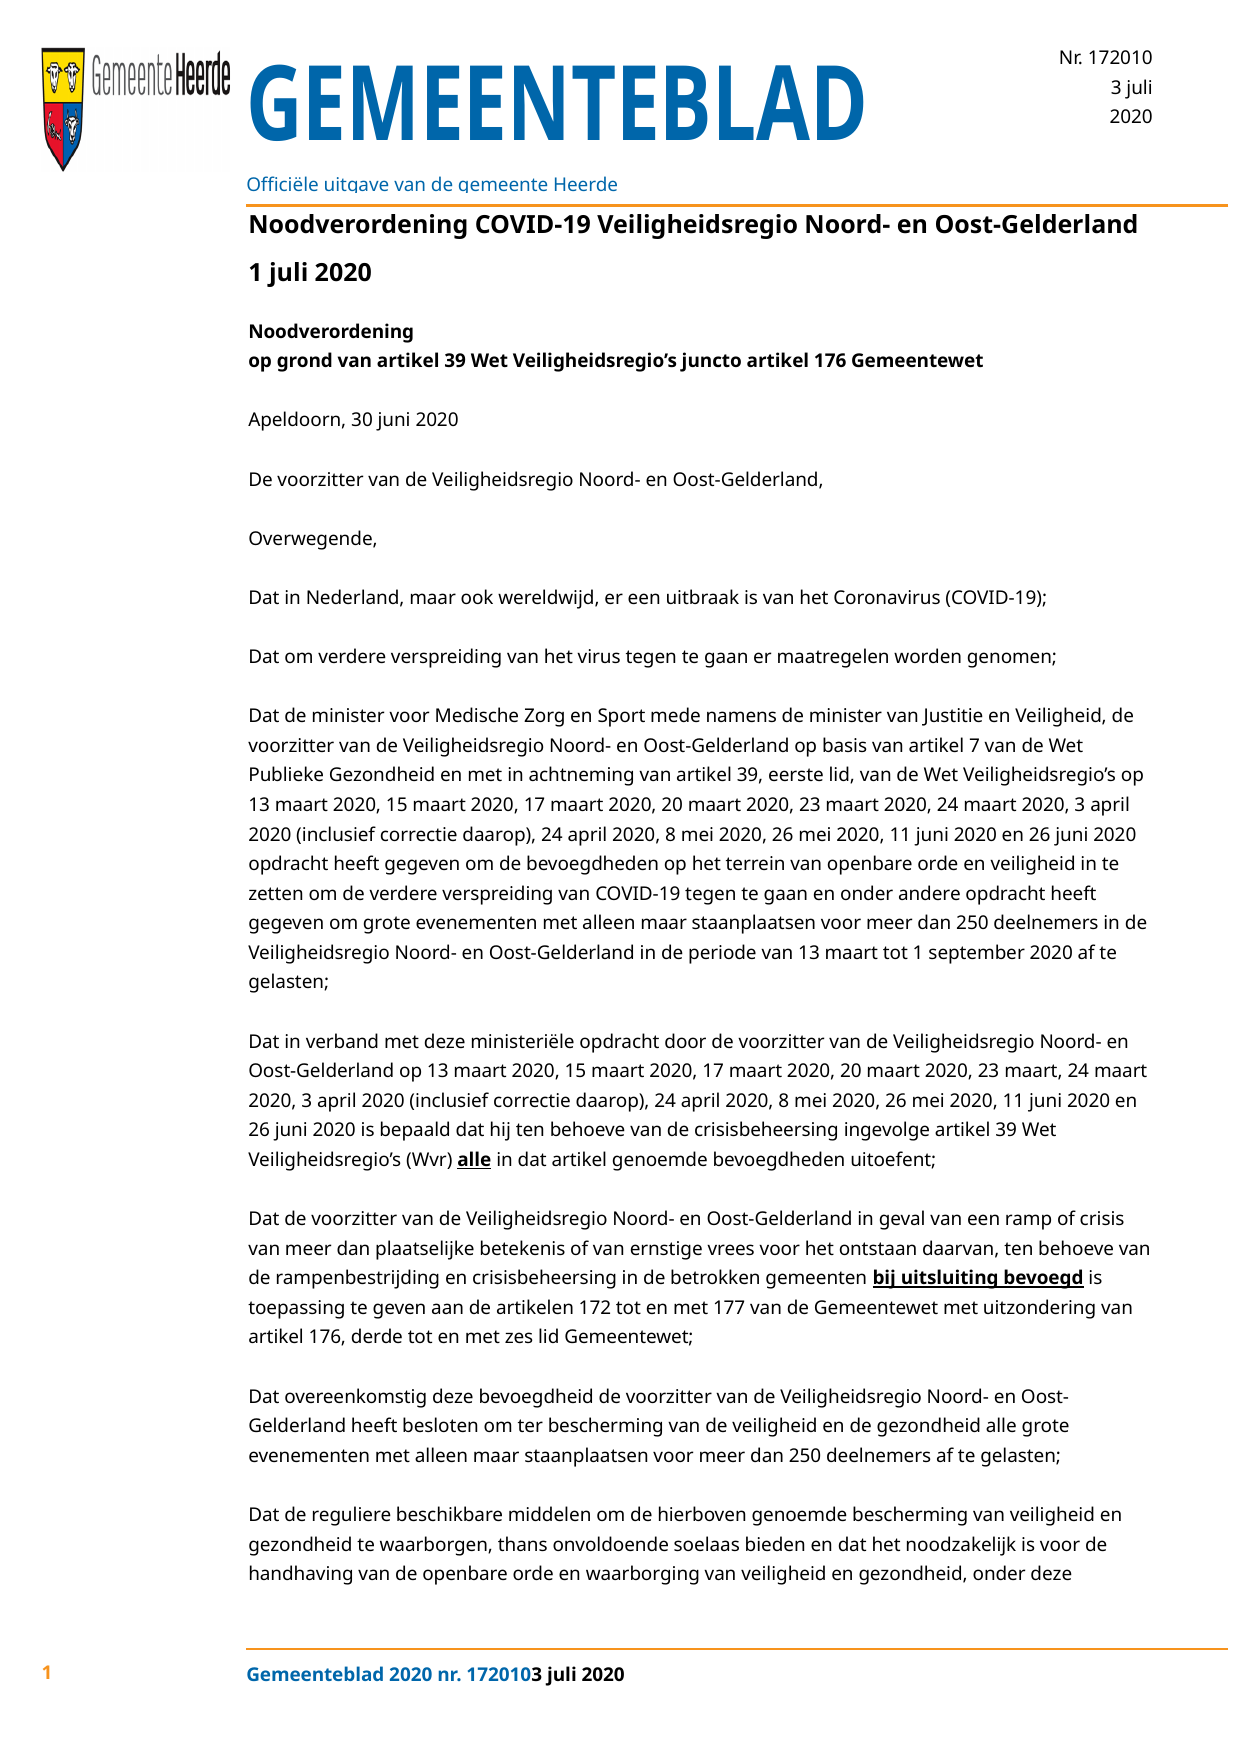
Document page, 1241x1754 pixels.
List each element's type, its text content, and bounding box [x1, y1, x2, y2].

text Noodverordening [248, 318, 1152, 344]
text Dat de minister voor Medische Zorg en Sport mede namens de minister van Justitie en Veiligheid, de voorzitter van de Veiligheidsregio Noord- en Oost-Gelderland op basis van artikel 7 van de Wet Publieke Gezondheid en met in achtneming van artikel 39, eerste lid, van de Wet Veiligheidsregio’s op 13 maart 2020, 15 maart 2020, 17 maart 2020, 20 maart 2020, 23 maart 2020, 24 maart 2020, 3 april 2020 (inclusief correctie daarop), 24 april 2020, 8 mei 2020, 26 mei 2020, 11 juni 2020 en 26 juni 2020 opdracht heeft gegeven om de bevoegdheden op het terrein van openbare orde en veiligheid in te zetten om de verdere verspreiding van COVID-19 tegen te gaan en onder andere opdracht heeft gegeven om grote evenementen met alleen maar staanplaatsen voor meer dan 250 deelnemers in de Veiligheidsregio Noord- en Oost-Gelderland in de periode van 13 maart tot 1 september 2020 af te gelasten; [248, 702, 1152, 994]
text Apeldoorn, 30 juni 2020 [248, 407, 1152, 432]
text op grond van artikel 39 Wet Veiligheidsregio’s juncto artikel 176 Gemeentewet [248, 347, 1152, 373]
text Dat de voorzitter van de Veiligheidsregio Noord- en Oost-Gelderland in geval van een ramp of crisis van meer dan plaatselijke betekenis of van ernstige vrees voor het ontstaan daarvan, ten behoeve van de rampenbestrijding en crisisbeheersing in de betrokken gemeenten bij uitsluiting bevoegd is toepassing te geven aan de artikelen 172 tot en met 177 van de Gemeentewet met uitzondering van artikel 176, derde tot en met zes lid Gemeentewet; [248, 1205, 1152, 1349]
text Dat om verdere verspreiding van het virus tegen te gaan er maatregelen worden genomen; [248, 643, 1152, 669]
text Dat overeenkomstig deze bevoegdheid de voorzitter van de Veiligheidsregio Noord- en Oost-Gelderland heeft besloten om ter bescherming van de veiligheid en de gezondheid alle grote evenementen met alleen maar staanplaatsen voor meer dan 250 deelnemers af te gelasten; [248, 1383, 1152, 1468]
text Dat in verband met deze ministeriële opdracht door de voorzitter van de Veiligheidsregio Noord- en Oost-Gelderland op 13 maart 2020, 15 maart 2020, 17 maart 2020, 20 maart 2020, 23 maart, 24 maart 2020, 3 april 2020 (inclusief correctie daarop), 24 april 2020, 8 mei 2020, 26 mei 2020, 11 juni 2020 en 26 juni 2020 is bepaald dat hij ten behoeve van de crisisbeheersing ingevolge artikel 39 Wet Veiligheidsregio’s (Wvr) alle in dat artikel genoemde bevoegdheden uitoefent; [248, 1028, 1152, 1172]
text Noodverordening COVID-19 Veiligheidsregio Noord- en Oost-Gelderland 1 juli 2020 [248, 207, 1152, 288]
text Overwegende, [248, 525, 1152, 551]
text Dat in Nederland, maar ook wereldwijd, er een uitbraak is van het Coronavirus (COVID-19); [248, 584, 1152, 610]
picture [41, 47, 231, 172]
text Dat de reguliere beschikbare middelen om de hierboven genoemde bescherming van veiligheid en gezondheid te waarborgen, thans onvoldoende soelaas bieden en dat het noodzakelijk is voor de handhaving van de openbare orde en waarborging van veiligheid en gezondheid, onder deze [248, 1501, 1152, 1586]
text De voorzitter van de Veiligheidsregio Noord- en Oost-Gelderland, [248, 466, 1152, 492]
